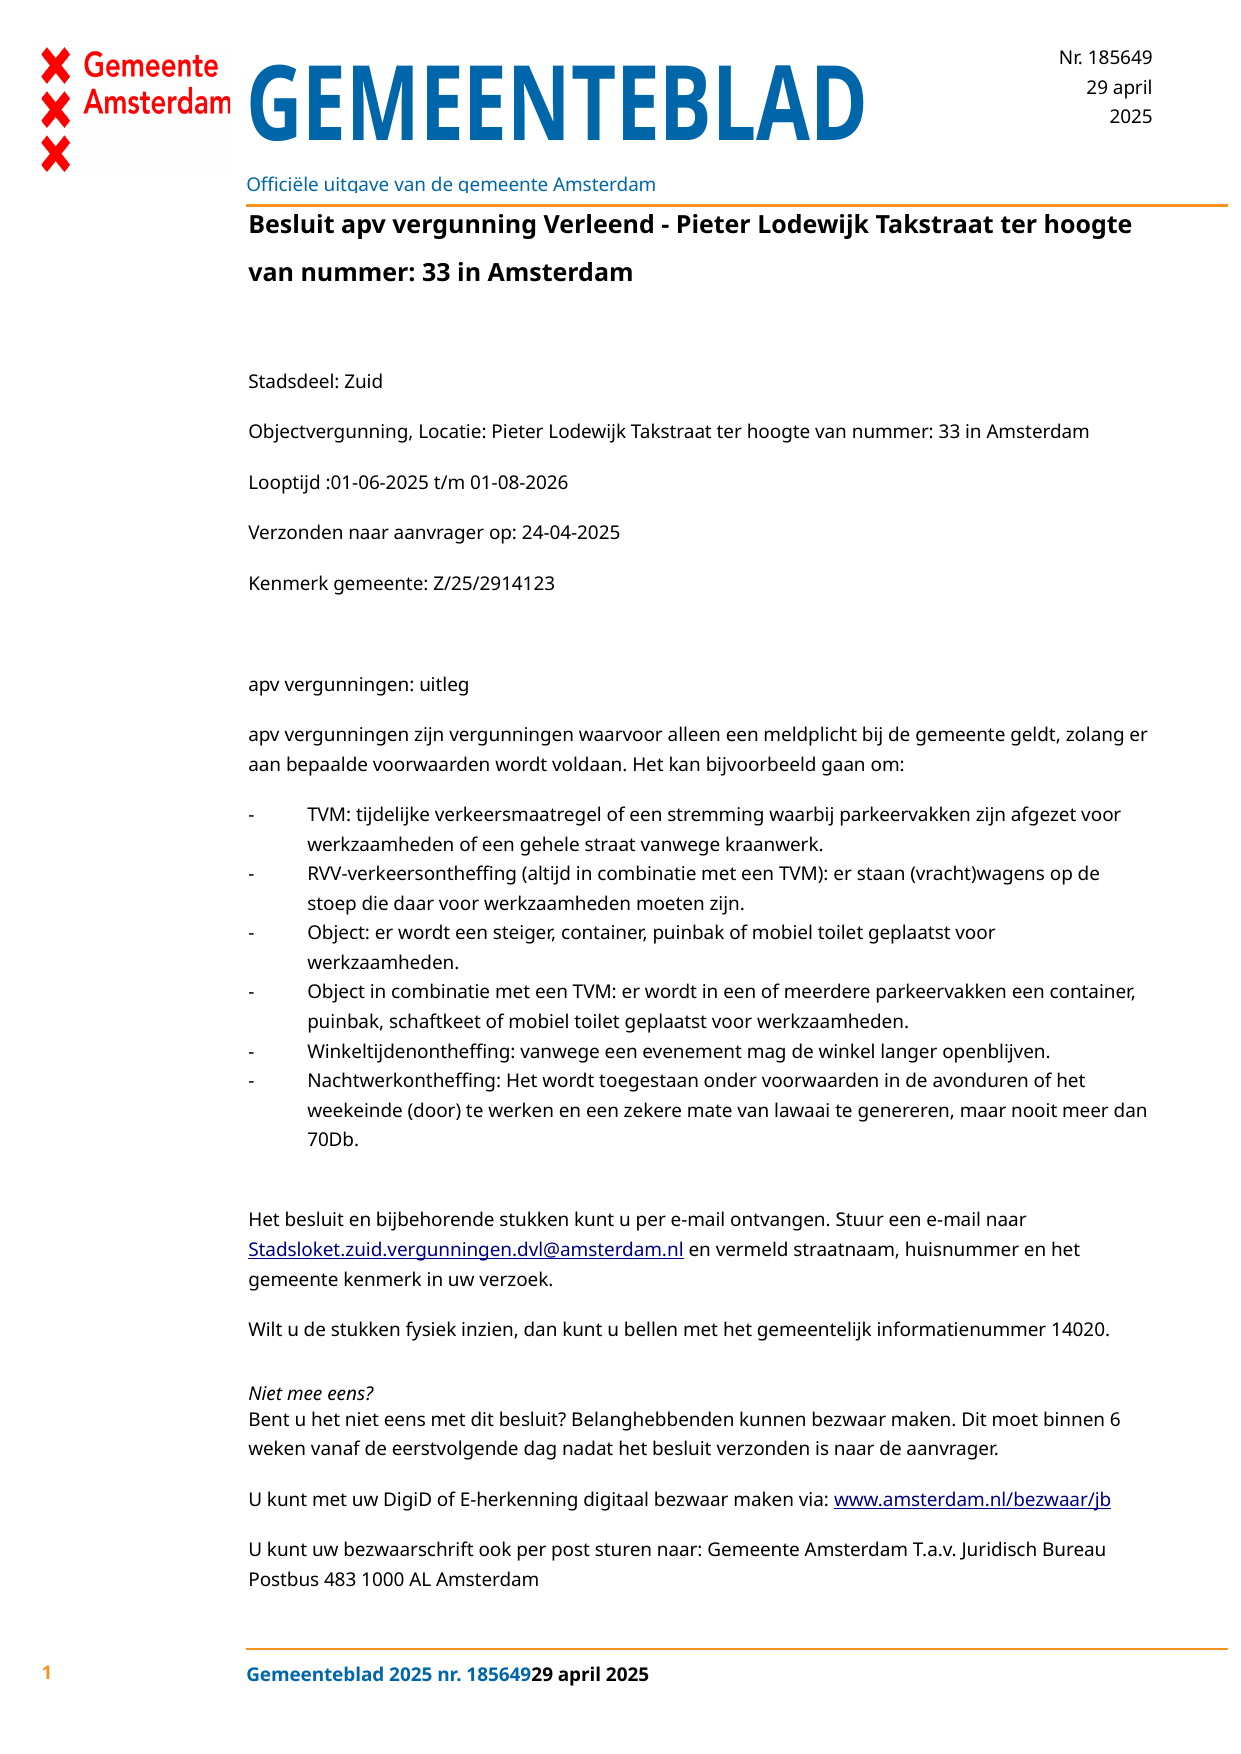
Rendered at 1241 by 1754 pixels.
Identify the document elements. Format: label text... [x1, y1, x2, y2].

list Object: er wordt een steiger, container, puinbak of mobiel toilet geplaatst voor werkzaamheden. [248, 919, 1152, 975]
text Verzonden naar aanvrager op: 24-04-2025 [248, 519, 1152, 545]
text Bent u het niet eens met dit besluit? Belanghebbenden kunnen bezwaar maken. Dit moet binnen 6 weken vanaf de eerstvolgende dag nadat het besluit verzonden is naar de aanvrager. [248, 1406, 1152, 1461]
text Objectvergunning, Locatie: Pieter Lodewijk Takstraat ter hoogte van nummer: 33 in Amsterdam [248, 419, 1152, 444]
list RVV-verkeersontheffing (altijd in combinatie met een TVM): er staan (vracht)wagens op de stoep die daar voor werkzaamheden moeten zijn. [248, 860, 1152, 916]
text U kunt uw bezwaarschrift ook per post sturen naar: Gemeente Amsterdam T.a.v. Juridisch Bureau Postbus 483 1000 AL Amsterdam [248, 1536, 1152, 1592]
text apv vergunningen: uitleg [248, 671, 1152, 697]
text Looptijd :01-06-2025 t/m 01-08-2026 [248, 469, 1152, 495]
list Winkeltijdenontheffing: vanwege een evenement mag de winkel langer openblijven. [248, 1038, 1152, 1064]
text apv vergunningen zijn vergunningen waarvoor alleen een meldplicht bij de gemeente geldt, zolang er aan bepaalde voorwaarden wordt voldaan. Het kan bijvoorbeeld gaan om: [248, 721, 1152, 777]
picture [41, 47, 231, 172]
text Niet mee eens? [248, 1380, 1152, 1406]
text Het besluit en bijbehorende stukken kunt u per e-mail ontvangen. Stuur een e-mail naar Stadsloket.zuid.vergunningen.dvl@amsterdam.nl en vermeld straatnaam, huisnummer en het gemeente kenmerk in uw verzoek. [248, 1207, 1152, 1292]
list TVM: tijdelijke verkeersmaatregel of een stremming waarbij parkeervakken zijn afgezet voor werkzaamheden of een gehele straat vanwege kraanwerk. [248, 801, 1152, 857]
text Besluit apv vergunning Verleend - Pieter Lodewijk Takstraat ter hoogte van nummer: 33 in Amsterdam [248, 207, 1152, 288]
list Object in combinatie met een TVM: er wordt in een of meerdere parkeervakken een container, puinbak, schaftkeet of mobiel toilet geplaatst voor werkzaamheden. [248, 979, 1152, 1034]
text U kunt met uw DigiD of E-herkenning digitaal bezwaar maken via: www.amsterdam.nl/bezwaar/jb [248, 1486, 1152, 1512]
list Nachtwerkontheffing: Het wordt toegestaan onder voorwaarden in de avonduren of het weekeinde (door) te werken en een zekere mate van lawaai te genereren, maar nooit meer dan 70Db. [248, 1067, 1152, 1152]
text Wilt u de stukken fysiek inzien, dan kunt u bellen met het gemeentelijk informatienummer 14020. [248, 1316, 1152, 1342]
text Stadsdeel: Zuid [248, 368, 1152, 394]
text Kenmerk gemeente: Z/25/2914123 [248, 570, 1152, 596]
